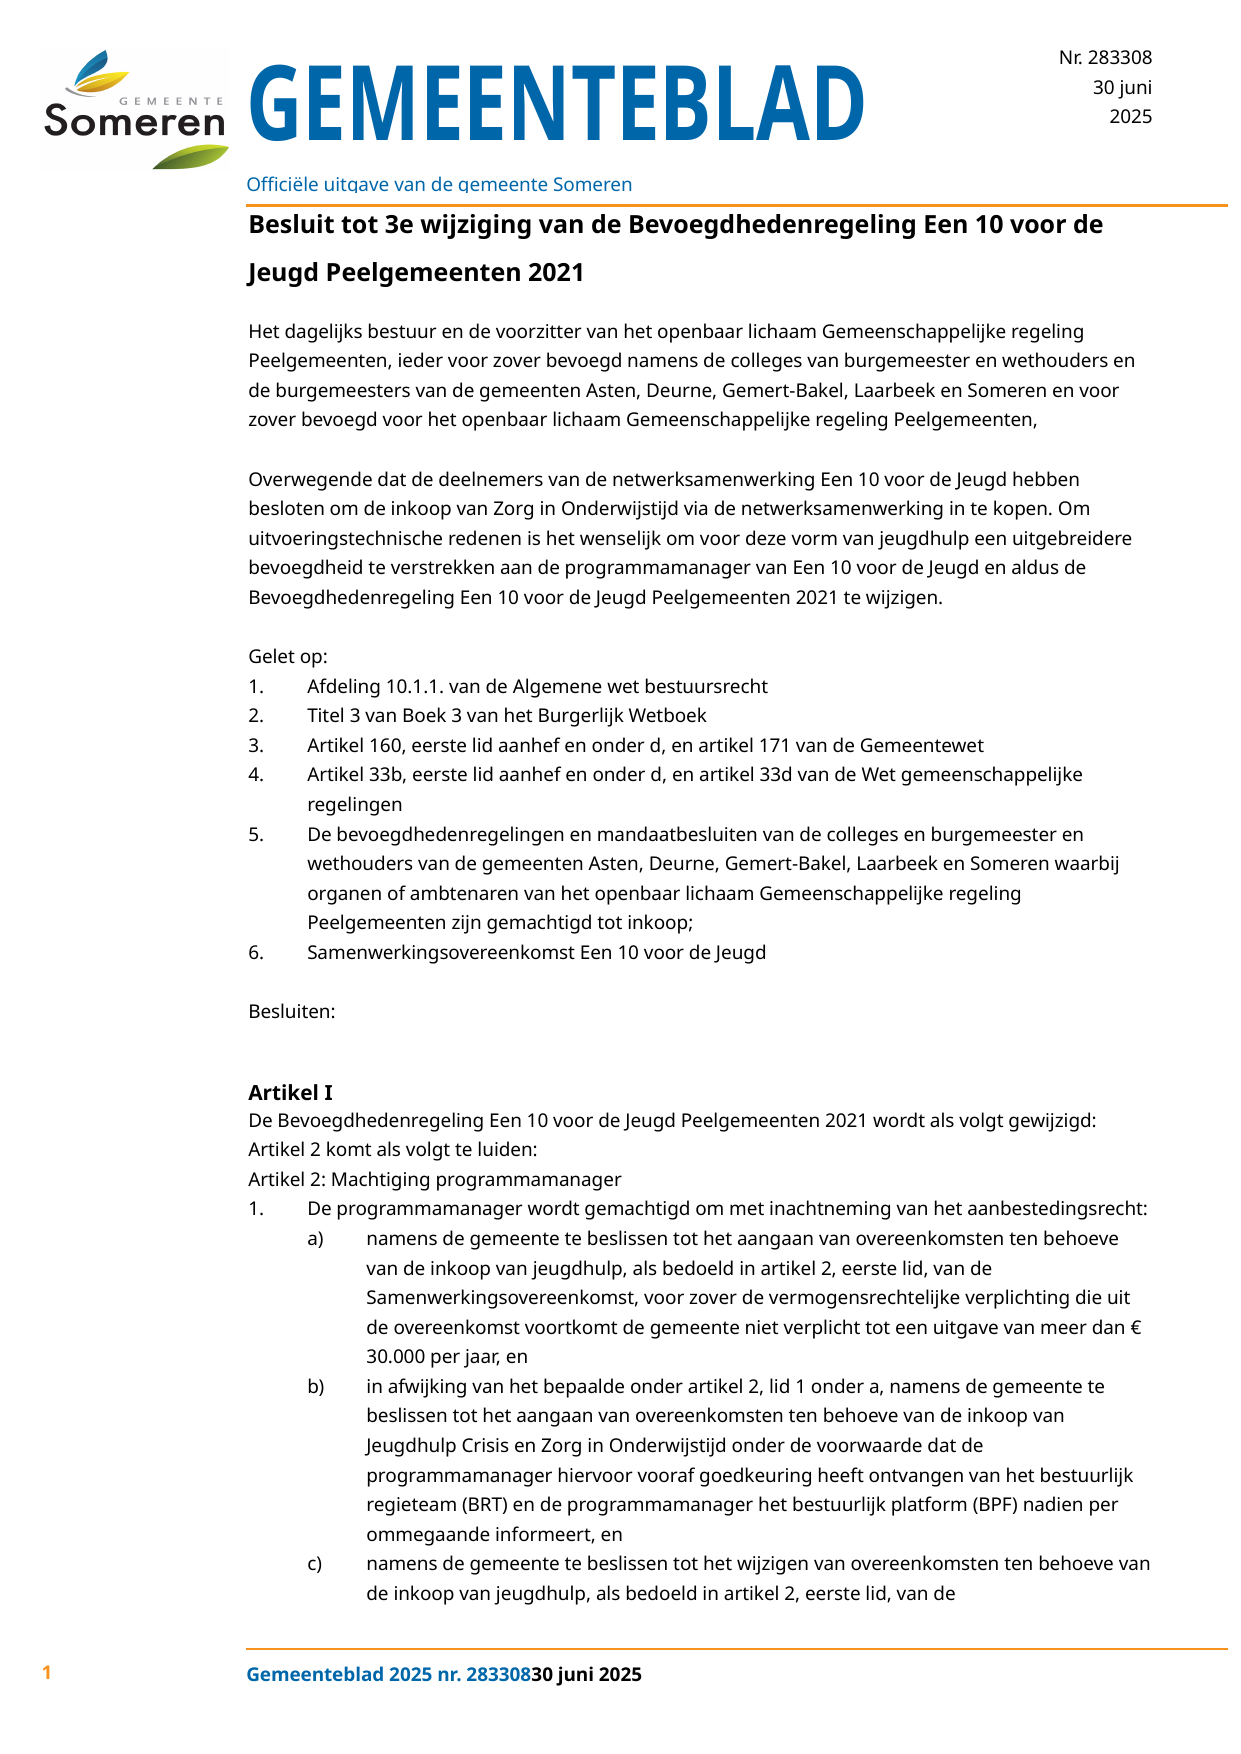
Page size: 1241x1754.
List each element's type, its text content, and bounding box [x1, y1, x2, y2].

list De programmamanager wordt gemachtigd om met inachtneming van het aanbestedingsrecht: [248, 1196, 1152, 1221]
list De bevoegdhedenregelingen en mandaatbesluiten van de colleges en burgemeester en wethouders van de gemeenten Asten, Deurne, Gemert-Bakel, Laarbeek en Someren waarbij organen of ambtenaren van het openbaar lichaam Gemeenschappelijke regeling Peelgemeenten zijn gemachtigd tot inkoop; [248, 821, 1152, 935]
list Samenwerkingsovereenkomst Een 10 voor de Jeugd [248, 939, 1152, 965]
text Overwegende dat de deelnemers van de netwerksamenwerking Een 10 voor de Jeugd hebben besloten om de inkoop van Zorg in Onderwijstijd via de netwerksamenwerking in te kopen. Om uitvoeringstechnische redenen is het wenselijk om voor deze vorm van jeugdhulp een uitgebreidere bevoegdheid te verstrekken aan de programmamanager van Een 10 voor de Jeugd en aldus de Bevoegdhedenregeling Een 10 voor de Jeugd Peelgemeenten 2021 te wijzigen. [248, 466, 1152, 610]
text Besluit tot 3e wijziging van de Bevoegdhedenregeling Een 10 voor de Jeugd Peelgemeenten 2021 [248, 207, 1152, 288]
text Artikel 2 komt als volgt te luiden: [248, 1136, 1152, 1162]
text De Bevoegdhedenregeling Een 10 voor de Jeugd Peelgemeenten 2021 wordt als volgt gewijzigd: [248, 1107, 1152, 1132]
text Besluiten: [248, 998, 1152, 1024]
list namens de gemeente te beslissen tot het aangaan van overeenkomsten ten behoeve van de inkoop van jeugdhulp, als bedoeld in artikel 2, eerste lid, van de Samenwerkingsovereenkomst, voor zover de vermogensrechtelijke verplichting die uit de overeenkomst voortkomt de gemeente niet verplicht tot een uitgave van meer dan € 30.000 per jaar, en [307, 1225, 1152, 1369]
list Artikel 33b, eerste lid aanhef en onder d, en artikel 33d van de Wet gemeenschappelijke regelingen [248, 762, 1152, 817]
text Gelet op: [248, 643, 1152, 669]
list Artikel 160, eerste lid aanhef en onder d, en artikel 171 van de Gemeentewet [248, 732, 1152, 758]
list Afdeling 10.1.1. van de Algemene wet bestuursrecht [248, 673, 1152, 699]
picture [41, 47, 231, 172]
text Het dagelijks bestuur en de voorzitter van het openbaar lichaam Gemeenschappelijke regeling Peelgemeenten, ieder voor zover bevoegd namens de colleges van burgemeester en wethouders en de burgemeesters van de gemeenten Asten, Deurne, Gemert-Bakel, Laarbeek en Someren en voor zover bevoegd voor het openbaar lichaam Gemeenschappelijke regeling Peelgemeenten, [248, 318, 1152, 432]
text Artikel I [248, 1078, 1152, 1107]
list namens de gemeente te beslissen tot het wijzigen van overeenkomsten ten behoeve van de inkoop van jeugdhulp, als bedoeld in artikel 2, eerste lid, van de [307, 1551, 1152, 1606]
list in afwijking van het bepaalde onder artikel 2, lid 1 onder a, namens de gemeente te beslissen tot het aangaan van overeenkomsten ten behoeve van de inkoop van Jeugdhulp Crisis en Zorg in Onderwijstijd onder de voorwaarde dat de programmamanager hiervoor vooraf goedkeuring heeft ontvangen van het bestuurlijk regieteam (BRT) en de programmamanager het bestuurlijk platform (BPF) nadien per ommegaande informeert, en [307, 1373, 1152, 1547]
list Titel 3 van Boek 3 van het Burgerlijk Wetboek [248, 702, 1152, 728]
text Artikel 2: Machtiging programmamanager [248, 1166, 1152, 1192]
